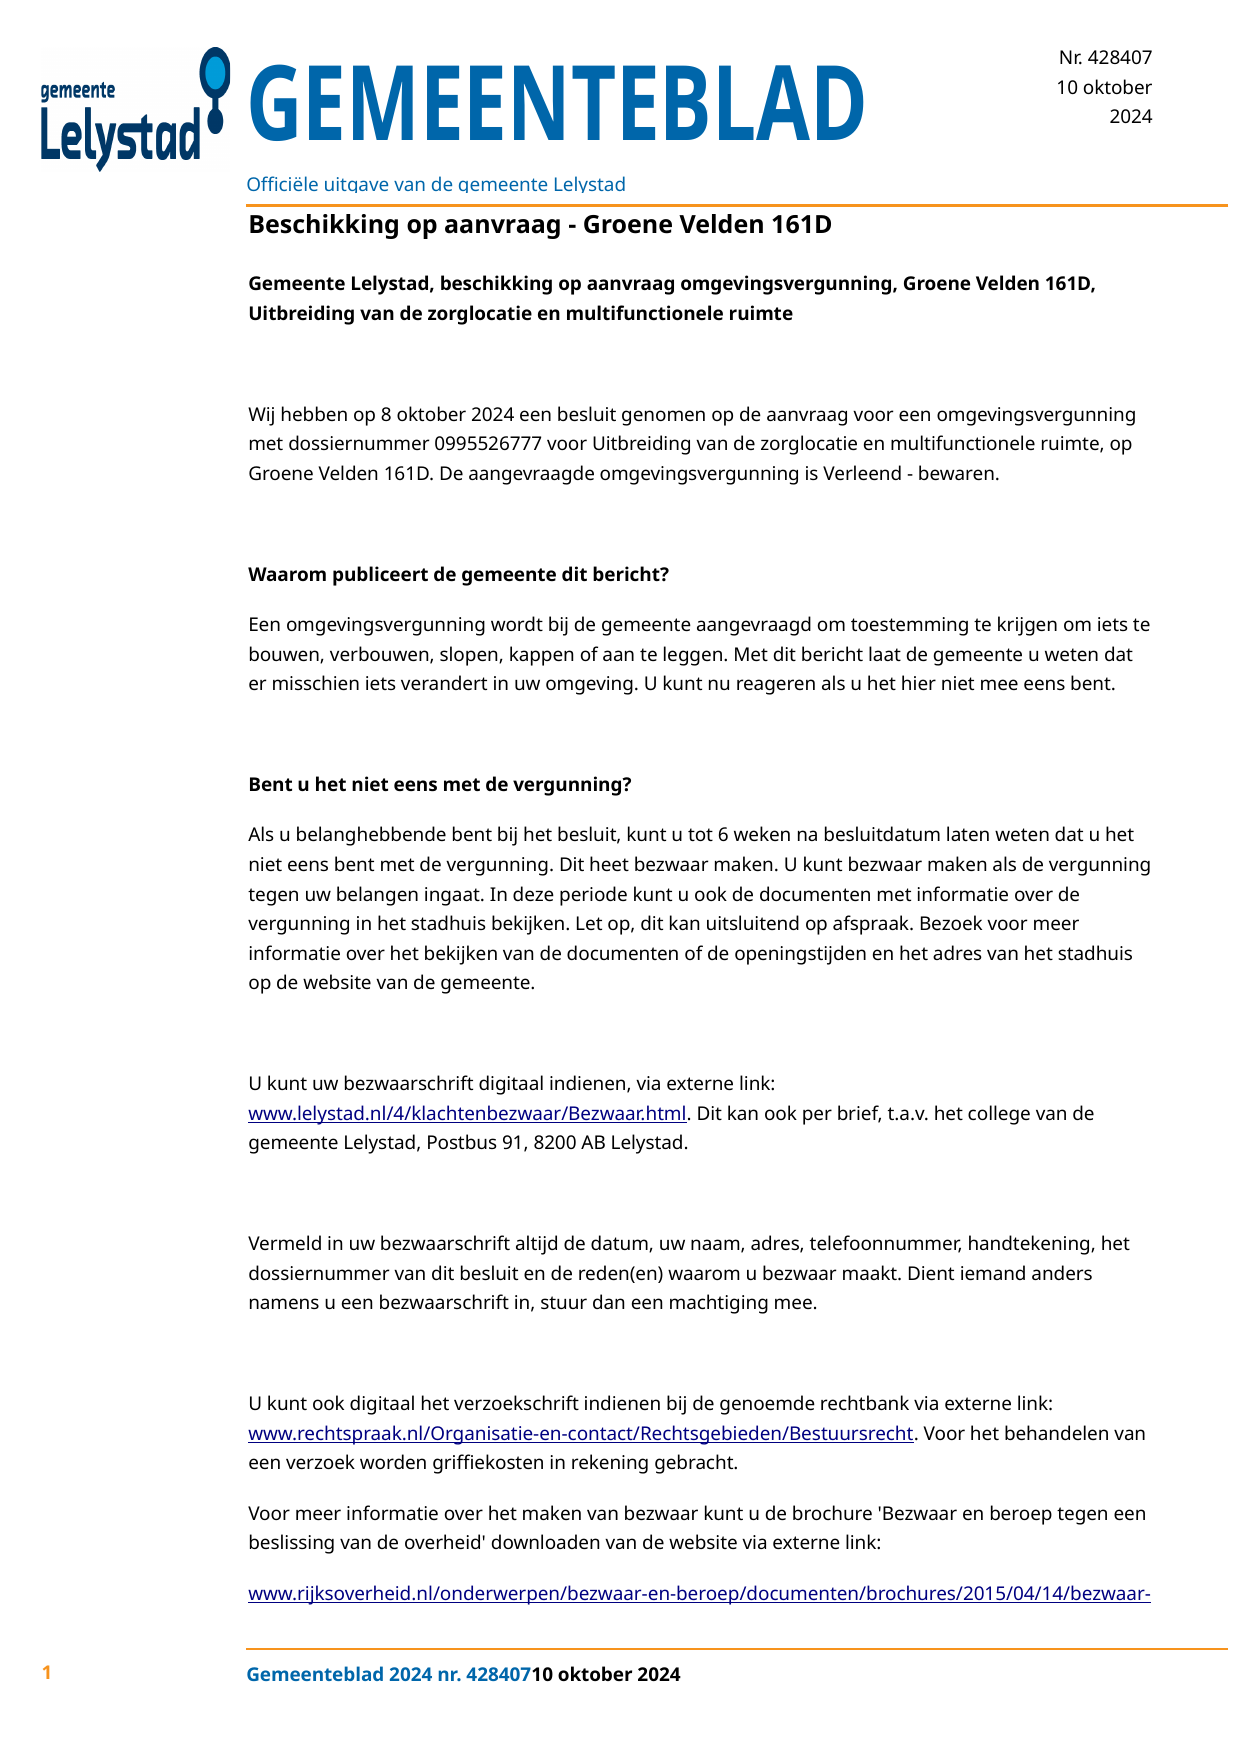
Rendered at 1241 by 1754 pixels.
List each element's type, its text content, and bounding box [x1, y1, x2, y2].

text U kunt uw bezwaarschrift digitaal indienen, via externe link: www.lelystad.nl/4/klachtenbezwaar/Bezwaar.html. Dit kan ook per brief, t.a.v. het college van de gemeente Lelystad, Postbus 91, 8200 AB Lelystad. [248, 1070, 1152, 1155]
text Waarom publiceert de gemeente dit bericht? [248, 561, 1152, 586]
text Vermeld in uw bezwaarschrift altijd de datum, uw naam, adres, telefoonnummer, handtekening, het dossiernummer van dit besluit en de reden(en) waarom u bezwaar maakt. Dient iemand anders namens u een bezwaarschrift in, stuur dan een machtiging mee. [248, 1230, 1152, 1315]
text Een omgevingsvergunning wordt bij de gemeente aangevraagd om toestemming te krijgen om iets te bouwen, verbouwen, slopen, kappen of aan te leggen. Met dit bericht laat de gemeente u weten dat er misschien iets verandert in uw omgeving. U kunt nu reageren als u het hier niet mee eens bent. [248, 611, 1152, 696]
text Bent u het niet eens met de vergunning? [248, 771, 1152, 797]
text Gemeente Lelystad, beschikking op aanvraag omgevingsvergunning, Groene Velden 161D, Uitbreiding van de zorglocatie en multifunctionele ruimte [248, 270, 1152, 326]
picture [41, 47, 231, 172]
text U kunt ook digitaal het verzoekschrift indienen bij de genoemde rechtbank via externe link: www.rechtspraak.nl/Organisatie-en-contact/Rechtsgebieden/Bestuursrecht. Voor het behandelen van een verzoek worden griffiekosten in rekening gebracht. [248, 1390, 1152, 1475]
text Beschikking op aanvraag - Groene Velden 161D [248, 207, 1152, 241]
text www.rijksoverheid.nl/onderwerpen/bezwaar-en-beroep/documenten/brochures/2015/04/14/bezwaar- [248, 1580, 1152, 1606]
text Wij hebben op 8 oktober 2024 een besluit genomen op de aanvraag voor een omgevingsvergunning met dossiernummer 0995526777 voor Uitbreiding van de zorglocatie en multifunctionele ruimte, op Groene Velden 161D. De aangevraagde omgevingsvergunning is Verleend - bewaren. [248, 401, 1152, 486]
text Als u belanghebbende bent bij het besluit, kunt u tot 6 weken na besluitdatum laten weten dat u het niet eens bent met de vergunning. Dit heet bezwaar maken. U kunt bezwaar maken als de vergunning tegen uw belangen ingaat. In deze periode kunt u ook de documenten met informatie over de vergunning in het stadhuis bekijken. Let op, dit kan uitsluitend op afspraak. Bezoek voor meer informatie over het bekijken van de documenten of de openingstijden en het adres van het stadhuis op de website van de gemeente. [248, 822, 1152, 995]
text Voor meer informatie over het maken van bezwaar kunt u de brochure 'Bezwaar en beroep tegen een beslissing van de overheid' downloaden van de website via externe link: [248, 1500, 1152, 1555]
